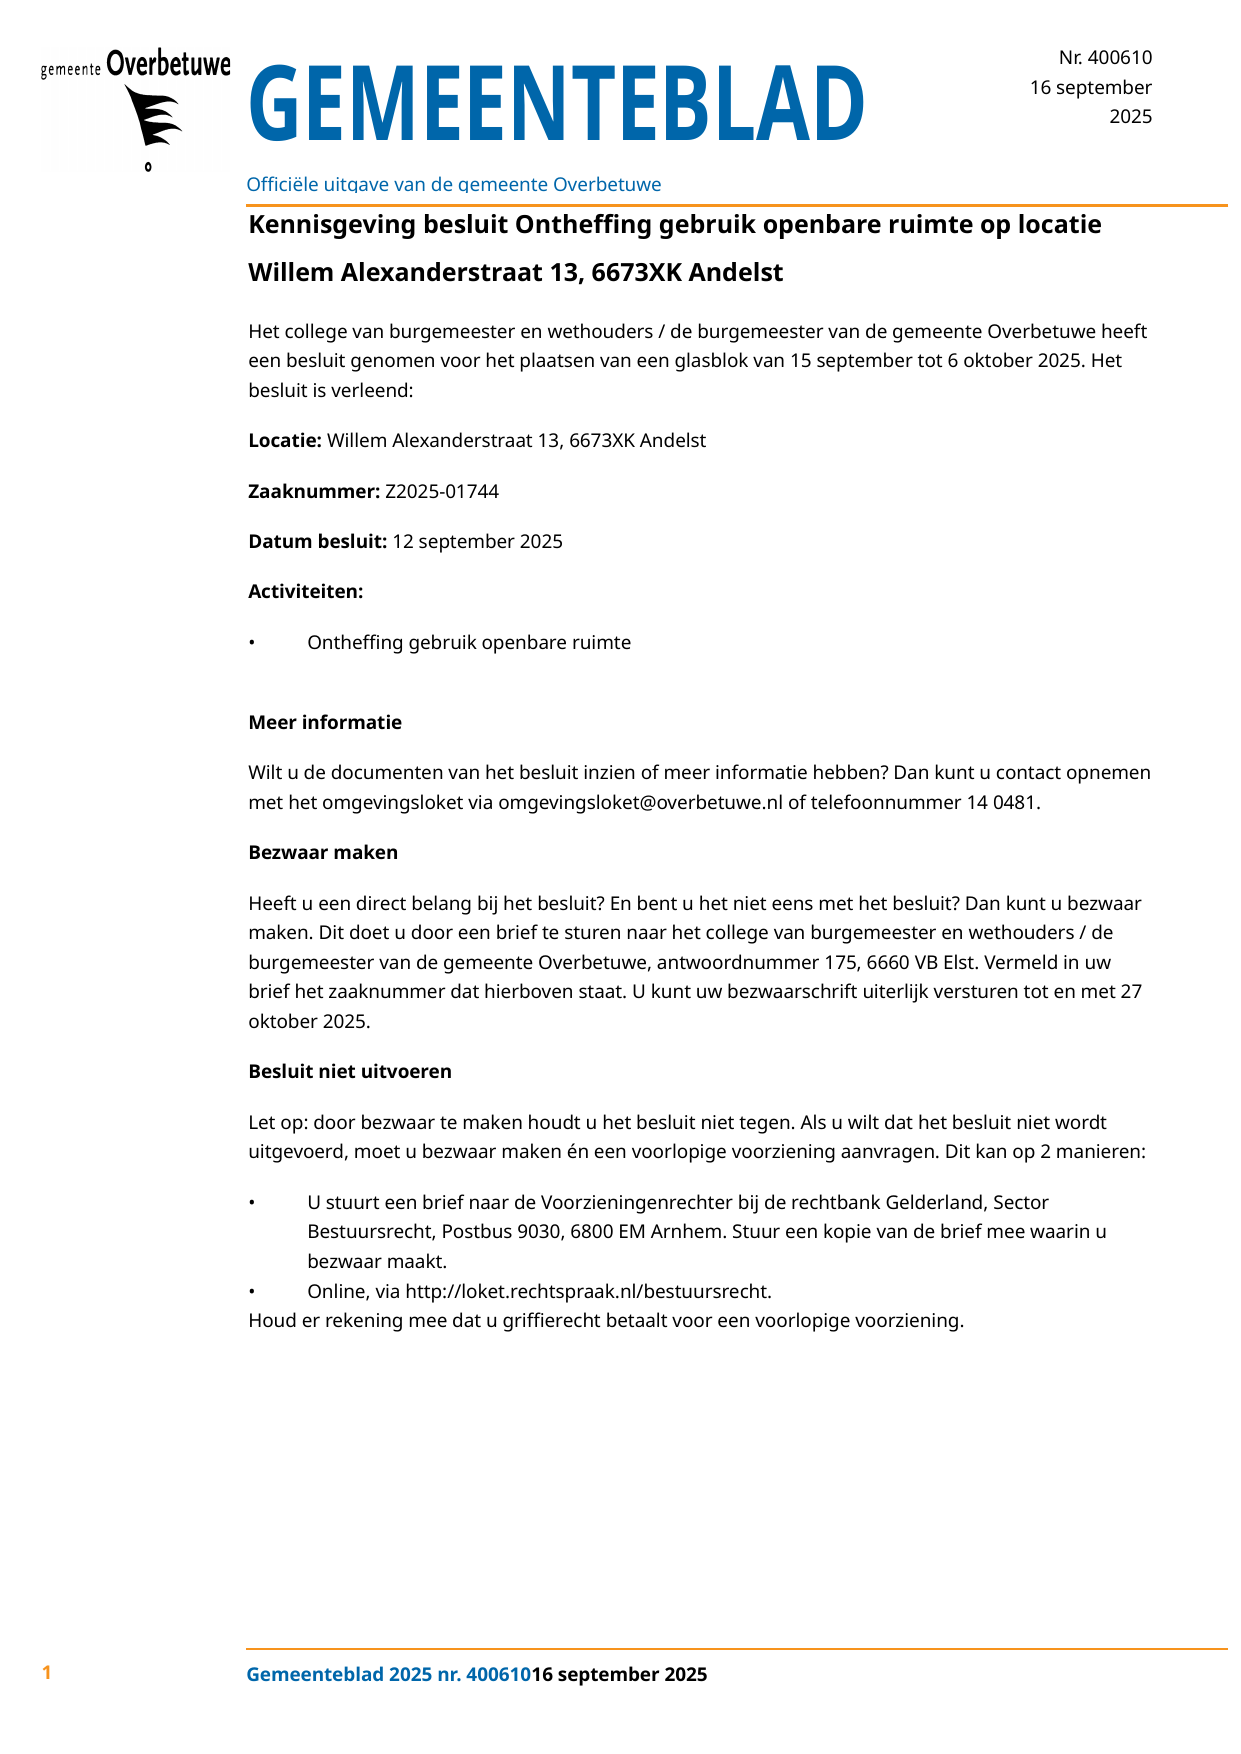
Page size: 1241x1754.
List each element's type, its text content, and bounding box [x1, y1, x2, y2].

text Meer informatie [248, 709, 1152, 735]
text Bezwaar maken [248, 839, 1152, 865]
text Activiteiten: [248, 579, 1152, 604]
text Zaaknummer: Z2025-01744 [248, 478, 1152, 504]
text Besluit niet uitvoeren [248, 1059, 1152, 1084]
list Online, via http://loket.rechtspraak.nl/bestuursrecht. [248, 1278, 1152, 1304]
text Kennisgeving besluit Ontheffing gebruik openbare ruimte op locatie Willem Alexanderstraat 13, 6673XK Andelst [248, 207, 1152, 288]
text Locatie: Willem Alexanderstraat 13, 6673XK Andelst [248, 427, 1152, 453]
list Ontheffing gebruik openbare ruimte [248, 629, 1152, 655]
text Het college van burgemeester en wethouders / de burgemeester van de gemeente Overbetuwe heeft een besluit genomen voor het plaatsen van een glasblok van 15 september tot 6 oktober 2025. Het besluit is verleend: [248, 318, 1152, 403]
list U stuurt een brief naar de Voorzieningenrechter bij de rechtbank Gelderland, Sector Bestuursrecht, Postbus 9030, 6800 EM Arnhem. Stuur een kopie van de brief mee waarin u bezwaar maakt. [248, 1189, 1152, 1274]
picture [41, 47, 231, 172]
text Houd er rekening mee dat u griffierecht betaalt voor een voorlopige voorziening. [248, 1307, 1152, 1333]
text Wilt u de documenten van het besluit inzien of meer informatie hebben? Dan kunt u contact opnemen met het omgevingsloket via omgevingsloket@overbetuwe.nl of telefoonnummer 14 0481. [248, 759, 1152, 815]
text Let op: door bezwaar te maken houdt u het besluit niet tegen. Als u wilt dat het besluit niet wordt uitgevoerd, moet u bezwaar maken én een voorlopige voorziening aanvragen. Dit kan op 2 manieren: [248, 1109, 1152, 1164]
text Heeft u een direct belang bij het besluit? En bent u het niet eens met het besluit? Dan kunt u bezwaar maken. Dit doet u door een brief te sturen naar het college van burgemeester en wethouders / de burgemeester van de gemeente Overbetuwe, antwoordnummer 175, 6660 VB Elst. Vermeld in uw brief het zaaknummer dat hierboven staat. U kunt uw bezwaarschrift uiterlijk versturen tot en met 27 oktober 2025. [248, 890, 1152, 1034]
text Datum besluit: 12 september 2025 [248, 528, 1152, 554]
